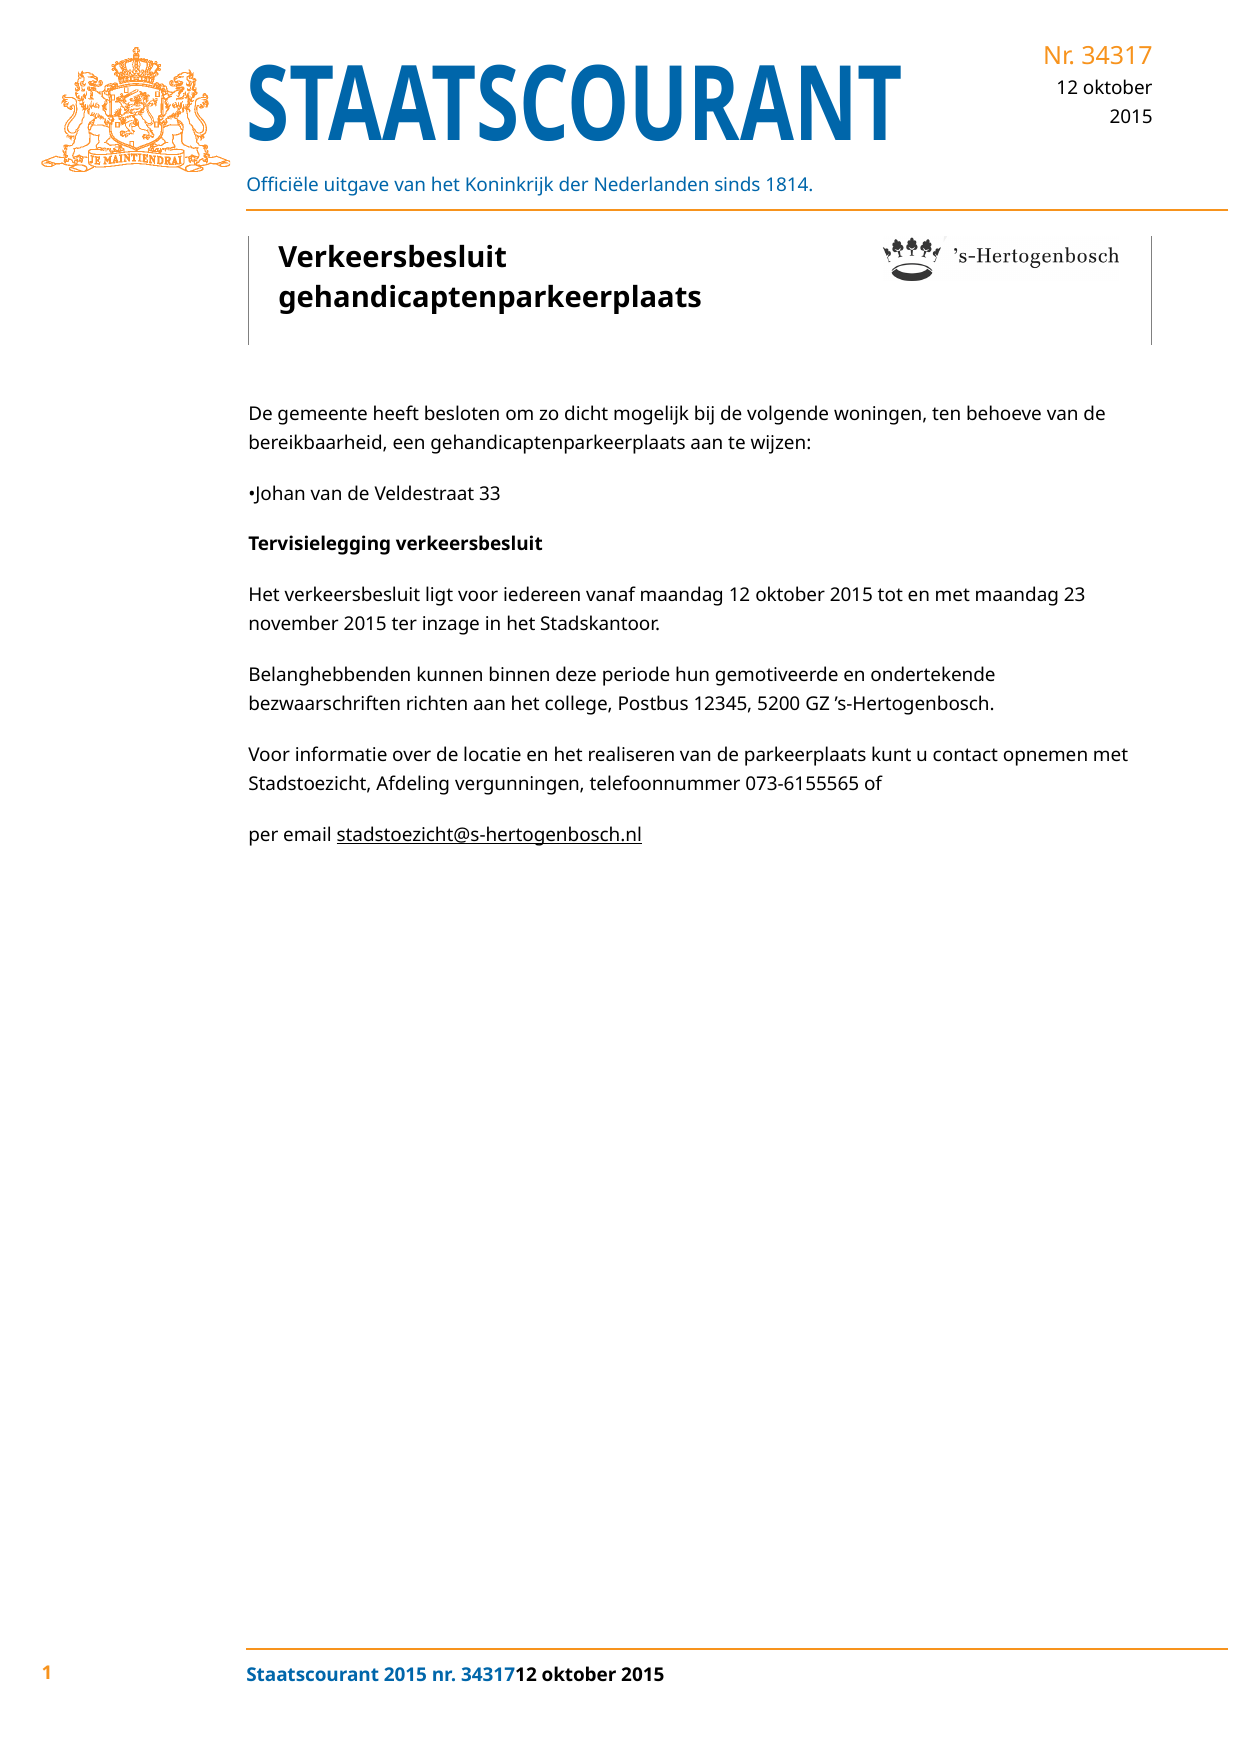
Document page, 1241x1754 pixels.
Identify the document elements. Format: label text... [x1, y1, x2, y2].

text Tervisielegging verkeersbesluit [248, 530, 1152, 556]
text Belanghebbenden kunnen binnen deze periode hun gemotiveerde en ondertekende bezwaarschriften richten aan het college, Postbus 12345, 5200 GZ ’s-Hertogenbosch. [248, 661, 1152, 716]
text De gemeente heeft besloten om zo dicht mogelijk bij de volgende woningen, ten behoeve van de bereikbaarheid, een gehandicaptenparkeerplaats aan te wijzen: [248, 400, 1152, 455]
text •Johan van de Veldestraat 33 [248, 480, 1152, 506]
text per email stadstoezicht@s-hertogenbosch.nl [248, 821, 1152, 847]
table_header [850, 236, 1151, 345]
table_header Verkeersbesluit gehandicaptenparkeerplaats [249, 236, 850, 345]
text Het verkeersbesluit ligt voor iedereen vanaf maandag 12 oktober 2015 tot en met maandag 23 november 2015 ter inzage in het Stadskantoor. [248, 581, 1152, 636]
picture [41, 47, 231, 172]
text Voor informatie over de locatie en het realiseren van de parkeerplaats kunt u contact opnemen met Stadstoezicht, Afdeling vergunningen, telefoonnummer 073-6155565 of [248, 741, 1152, 796]
picture [882, 236, 1119, 281]
